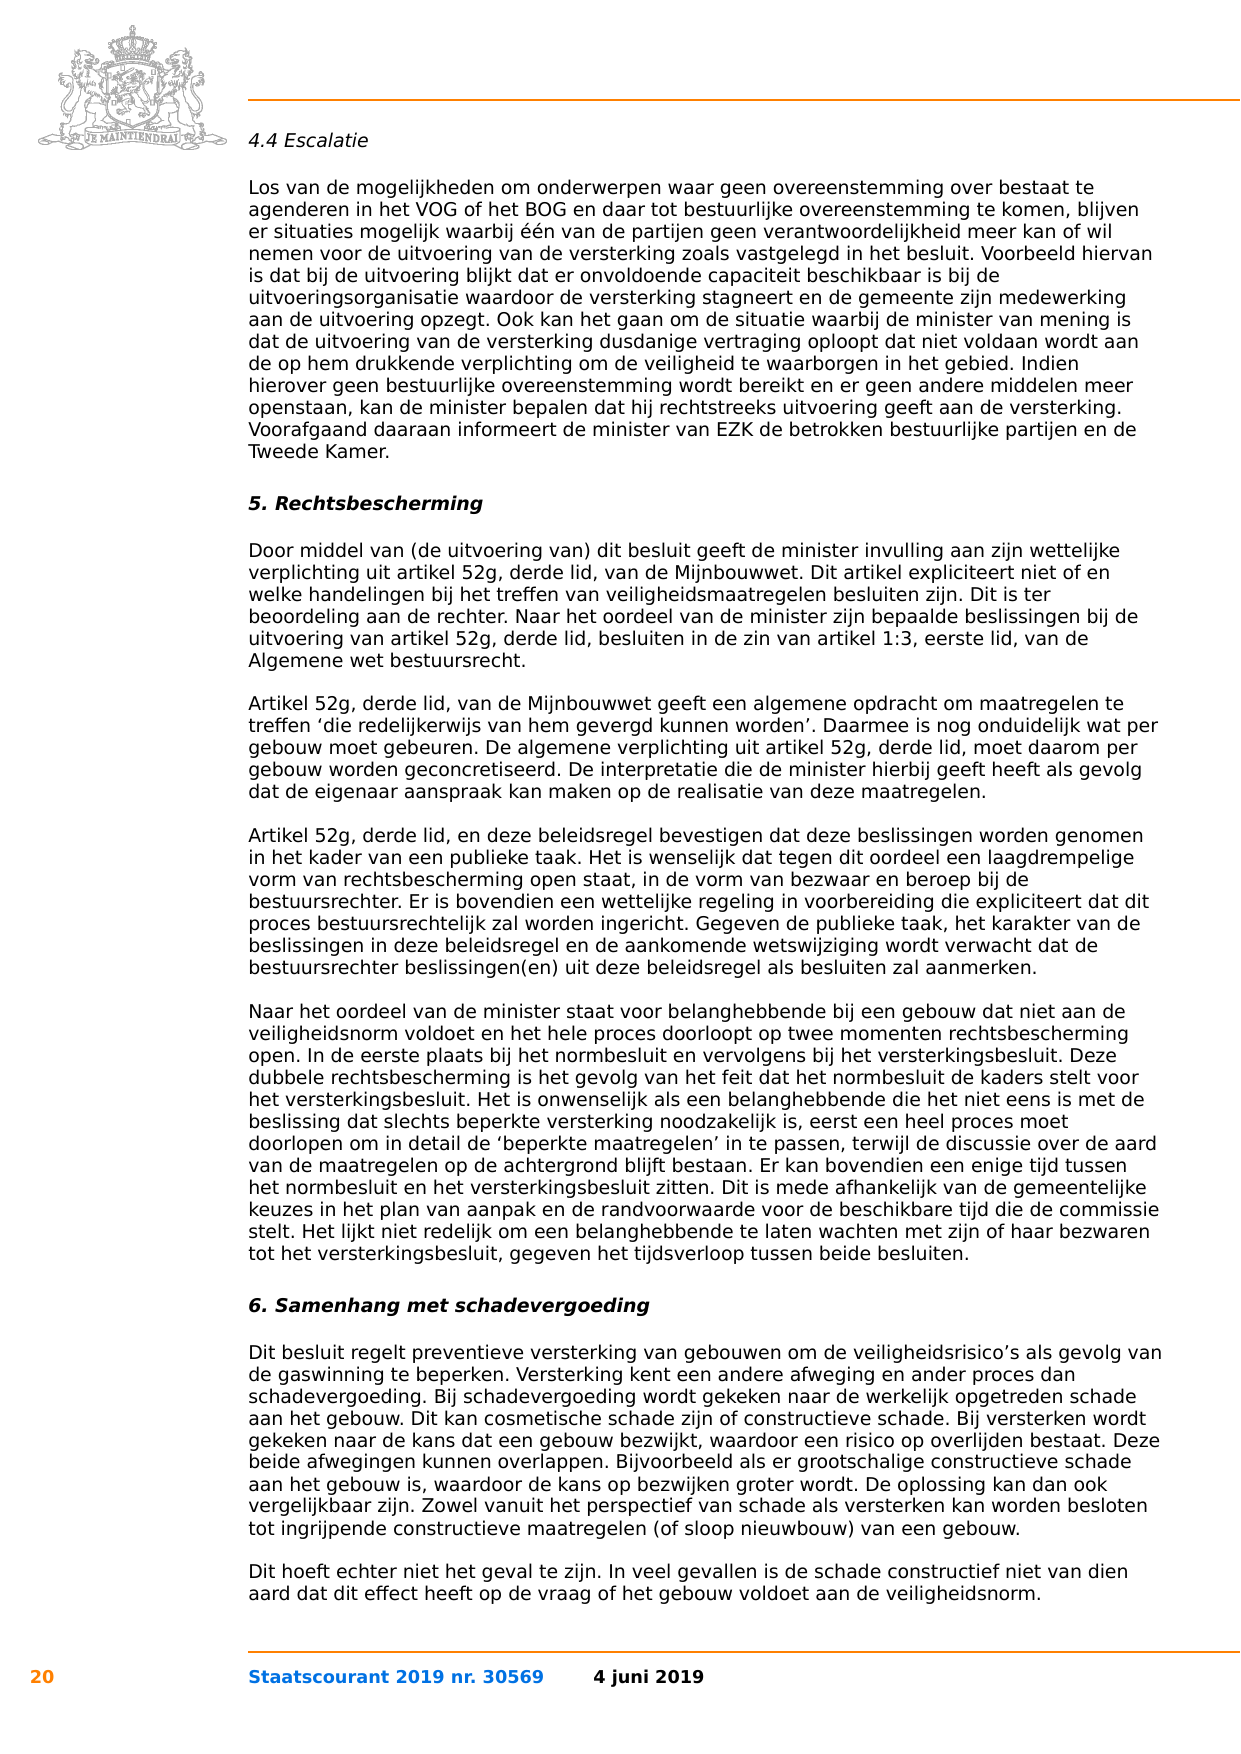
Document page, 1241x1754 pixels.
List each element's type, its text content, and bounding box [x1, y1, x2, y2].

subtitle 4.4 Escalatie [248, 130, 1163, 152]
picture [38, 25, 227, 150]
text Door middel van (de uitvoering van) dit besluit geeft de minister invulling aan zijn wettelijke verplichting uit artikel 52g, derde lid, van de Mijnbouwwet. Dit artikel expliciteert niet of en welke handelingen bij het treffen van veiligheidsmaatregelen besluiten zijn. Dit is ter beoordeling aan de rechter. Naar het oordeel van de minister zijn bepaalde beslissingen bij de uitvoering van artikel 52g, derde lid, besluiten in de zin van artikel 1:3, eerste lid, van de Algemene wet bestuursrecht. [248, 539, 1163, 671]
text Artikel 52g, derde lid, van de Mijnbouwwet geeft een algemene opdracht om maatregelen te treffen ‘die redelijkerwijs van hem gevergd kunnen worden’. Daarmee is nog onduidelijk wat per gebouw moet gebeuren. De algemene verplichting uit artikel 52g, derde lid, moet daarom per gebouw worden geconcretiseerd. De interpretatie die de minister hierbij geeft heeft als gevolg dat de eigenaar aanspraak kan maken op de realisatie van deze maatregelen. [248, 693, 1163, 803]
text Artikel 52g, derde lid, en deze beleidsregel bevestigen dat deze beslissingen worden genomen in het kader van een publieke taak. Het is wenselijk dat tegen dit oordeel een laagdrempelige vorm van rechtsbescherming open staat, in de vorm van bezwaar en beroep bij de bestuursrechter. Er is bovendien een wettelijke regeling in voorbereiding die expliciteert dat dit proces bestuursrechtelijk zal worden ingericht. Gegeven de publieke taak, het karakter van de beslissingen in deze beleidsregel en de aankomende wetswijziging wordt verwacht dat de bestuursrechter beslissingen(en) uit deze beleidsregel als besluiten zal aanmerken. [248, 825, 1163, 979]
text Dit besluit regelt preventieve versterking van gebouwen om de veiligheidsrisico’s als gevolg van de gaswinning te beperken. Versterking kent een andere afweging en ander proces dan schadevergoeding. Bij schadevergoeding wordt gekeken naar de werkelijk opgetreden schade aan het gebouw. Dit kan cosmetische schade zijn of constructieve schade. Bij versterken wordt gekeken naar de kans dat een gebouw bezwijkt, waardoor een risico op overlijden bestaat. Deze beide afwegingen kunnen overlappen. Bijvoorbeeld als er grootschalige constructieve schade aan het gebouw is, waardoor de kans op bezwijken groter wordt. De oplossing kan dan ook vergelijkbaar zijn. Zowel vanuit het perspectief van schade als versterken kan worden besloten tot ingrijpende constructieve maatregelen (of sloop nieuwbouw) van een gebouw. [248, 1342, 1163, 1539]
text Los van de mogelijkheden om onderwerpen waar geen overeenstemming over bestaat te agenderen in het VOG of het BOG en daar tot bestuurlijke overeenstemming te komen, blijven er situaties mogelijk waarbij één van de partijen geen verantwoordelijkheid meer kan of wil nemen voor de uitvoering van de versterking zoals vastgelegd in het besluit. Voorbeeld hiervan is dat bij de uitvoering blijkt dat er onvoldoende capaciteit beschikbaar is bij de uitvoeringsorganisatie waardoor de versterking stagneert en de gemeente zijn medewerking aan de uitvoering opzegt. Ook kan het gaan om de situatie waarbij de minister van mening is dat de uitvoering van de versterking dusdanige vertraging oploopt dat niet voldaan wordt aan de op hem drukkende verplichting om de veiligheid te waarborgen in het gebied. Indien hierover geen bestuurlijke overeenstemming wordt bereikt en er geen andere middelen meer openstaan, kan de minister bepalen dat hij rechtstreeks uitvoering geeft aan de versterking. Voorafgaand daaraan informeert de minister van EZK de betrokken bestuurlijke partijen en de Tweede Kamer. [248, 177, 1163, 463]
text Dit hoeft echter niet het geval te zijn. In veel gevallen is de schade constructief niet van dien aard dat dit effect heeft op de vraag of het gebouw voldoet aan de veiligheidsnorm. [248, 1561, 1163, 1605]
subtitle 5. Rechtsbescherming [248, 493, 1163, 514]
text Naar het oordeel van de minister staat voor belanghebbende bij een gebouw dat niet aan de veiligheidsnorm voldoet en het hele proces doorloopt op twee momenten rechtsbescherming open. In de eerste plaats bij het normbesluit en vervolgens bij het versterkingsbesluit. Deze dubbele rechtsbescherming is het gevolg van het feit dat het normbesluit de kaders stelt voor het versterkingsbesluit. Het is onwenselijk als een belanghebbende die het niet eens is met de beslissing dat slechts beperkte versterking noodzakelijk is, eerst een heel proces moet doorlopen om in detail de ‘beperkte maatregelen’ in te passen, terwijl de discussie over de aard van de maatregelen op de achtergrond blijft bestaan. Er kan bovendien een enige tijd tussen het normbesluit en het versterkingsbesluit zitten. Dit is mede afhankelijk van de gemeentelijke keuzes in het plan van aanpak en de randvoorwaarde voor de beschikbare tijd die de commissie stelt. Het lijkt niet redelijk om een belanghebbende te laten wachten met zijn of haar bezwaren tot het versterkingsbesluit, gegeven het tijdsverloop tussen beide besluiten. [248, 1001, 1163, 1264]
subtitle 6. Samenhang met schadevergoeding [248, 1294, 1163, 1317]
